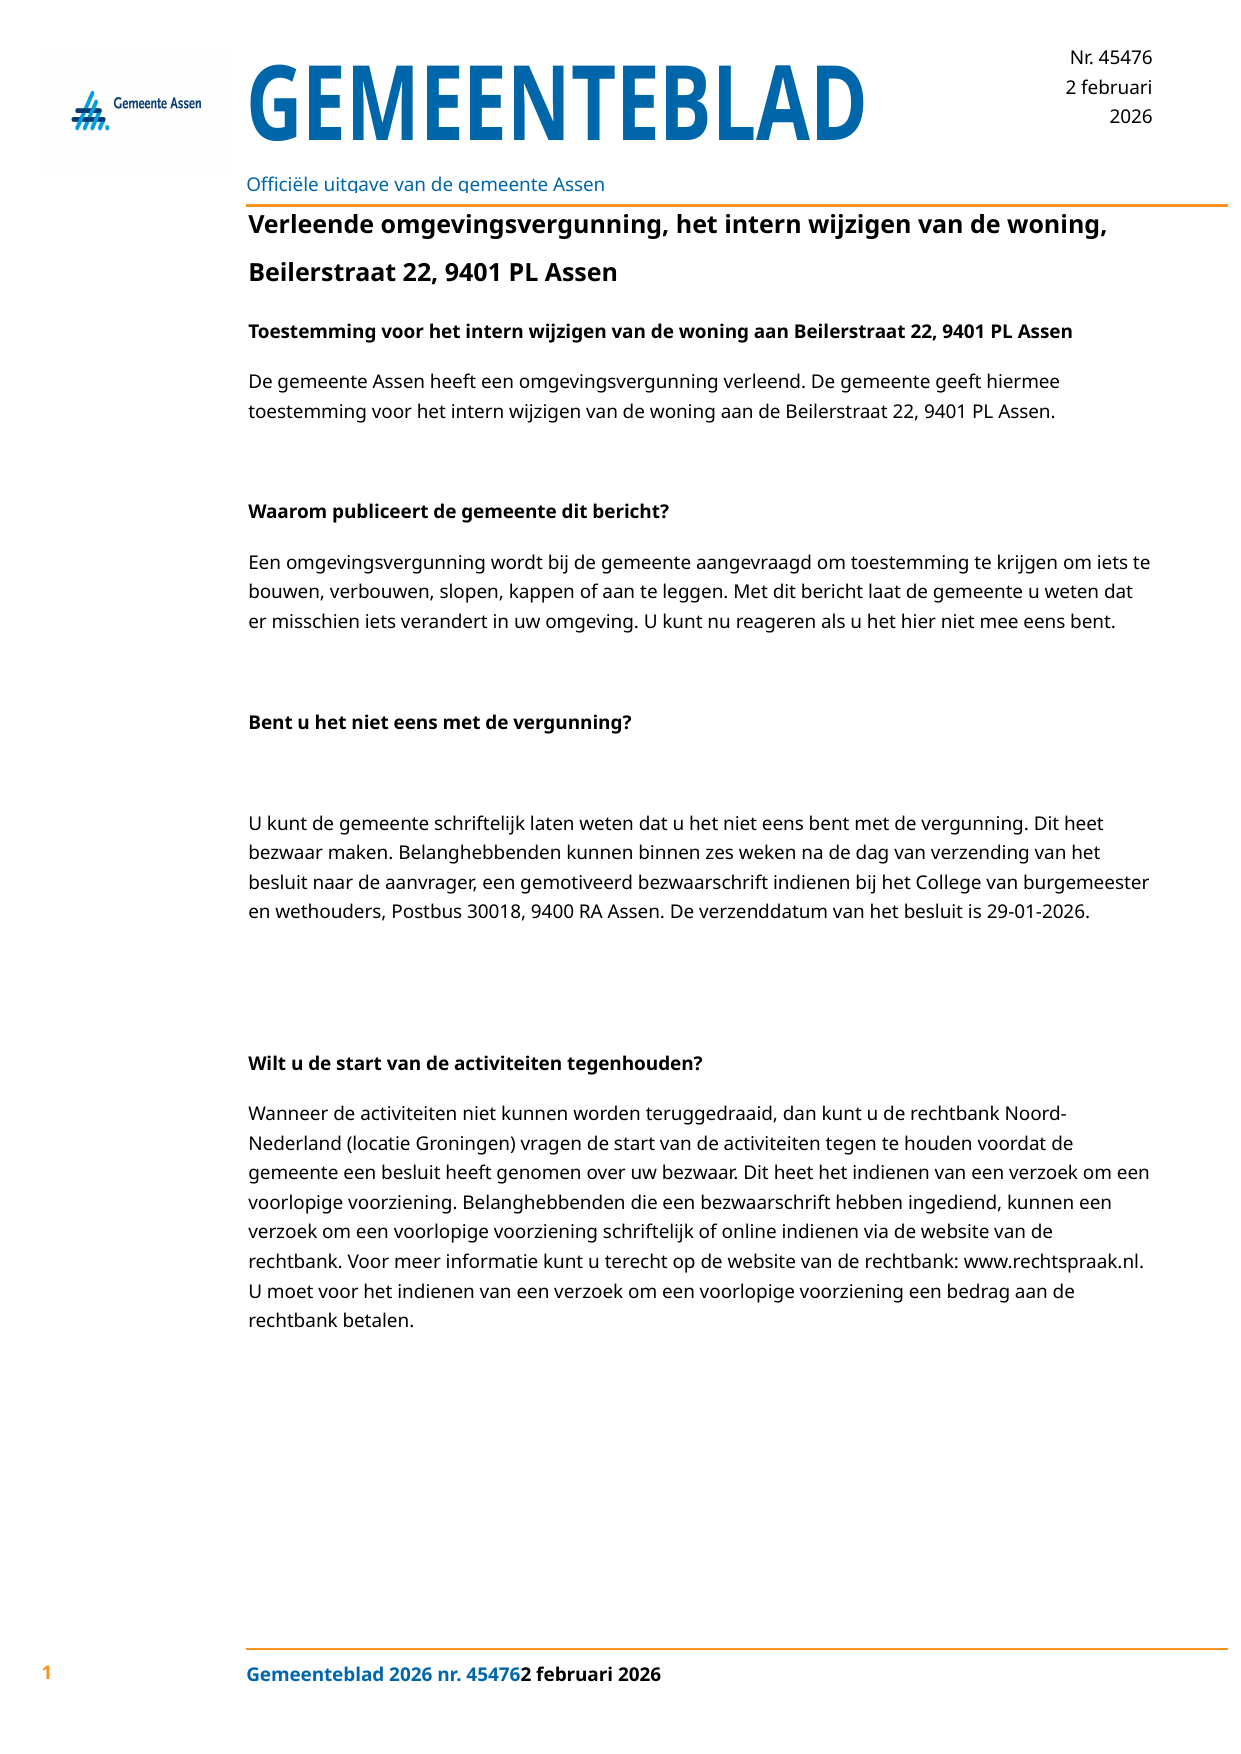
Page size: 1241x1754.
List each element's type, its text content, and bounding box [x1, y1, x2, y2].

text U kunt de gemeente schriftelijk laten weten dat u het niet eens bent met de vergunning. Dit heet bezwaar maken. Belanghebbenden kunnen binnen zes weken na de dag van verzending van het besluit naar de aanvrager, een gemotiveerd bezwaarschrift indienen bij het College van burgemeester en wethouders, Postbus 30018, 9400 RA Assen. De verzenddatum van het besluit is 29-01-2026. [248, 810, 1152, 924]
picture [41, 47, 231, 172]
text Wilt u de start van de activiteiten tegenhouden? [248, 1050, 1152, 1076]
text De gemeente Assen heeft een omgevingsvergunning verleend. De gemeente geeft hiermee toestemming voor het intern wijzigen van de woning aan de Beilerstraat 22, 9401 PL Assen. [248, 368, 1152, 424]
text Wanneer de activiteiten niet kunnen worden teruggedraaid, dan kunt u de rechtbank Noord-Nederland (locatie Groningen) vragen de start van de activiteiten tegen te houden voordat de gemeente een besluit heeft genomen over uw bezwaar. Dit heet het indienen van een verzoek om een voorlopige voorziening. Belanghebbenden die een bezwaarschrift hebben ingediend, kunnen een verzoek om een voorlopige voorziening schriftelijk of online indienen via de website van de rechtbank. Voor meer informatie kunt u terecht op de website van de rechtbank: www.rechtspraak.nl. U moet voor het indienen van een verzoek om een voorlopige voorziening een bedrag aan de rechtbank betalen. [248, 1100, 1152, 1333]
text Verleende omgevingsvergunning, het intern wijzigen van de woning, Beilerstraat 22, 9401 PL Assen [248, 207, 1152, 288]
text Bent u het niet eens met de vergunning? [248, 709, 1152, 735]
text Een omgevingsvergunning wordt bij de gemeente aangevraagd om toestemming te krijgen om iets te bouwen, verbouwen, slopen, kappen of aan te leggen. Met dit bericht laat de gemeente u weten dat er misschien iets verandert in uw omgeving. U kunt nu reageren als u het hier niet mee eens bent. [248, 549, 1152, 634]
text Toestemming voor het intern wijzigen van de woning aan Beilerstraat 22, 9401 PL Assen [248, 318, 1152, 344]
text Waarom publiceert de gemeente dit bericht? [248, 499, 1152, 524]
